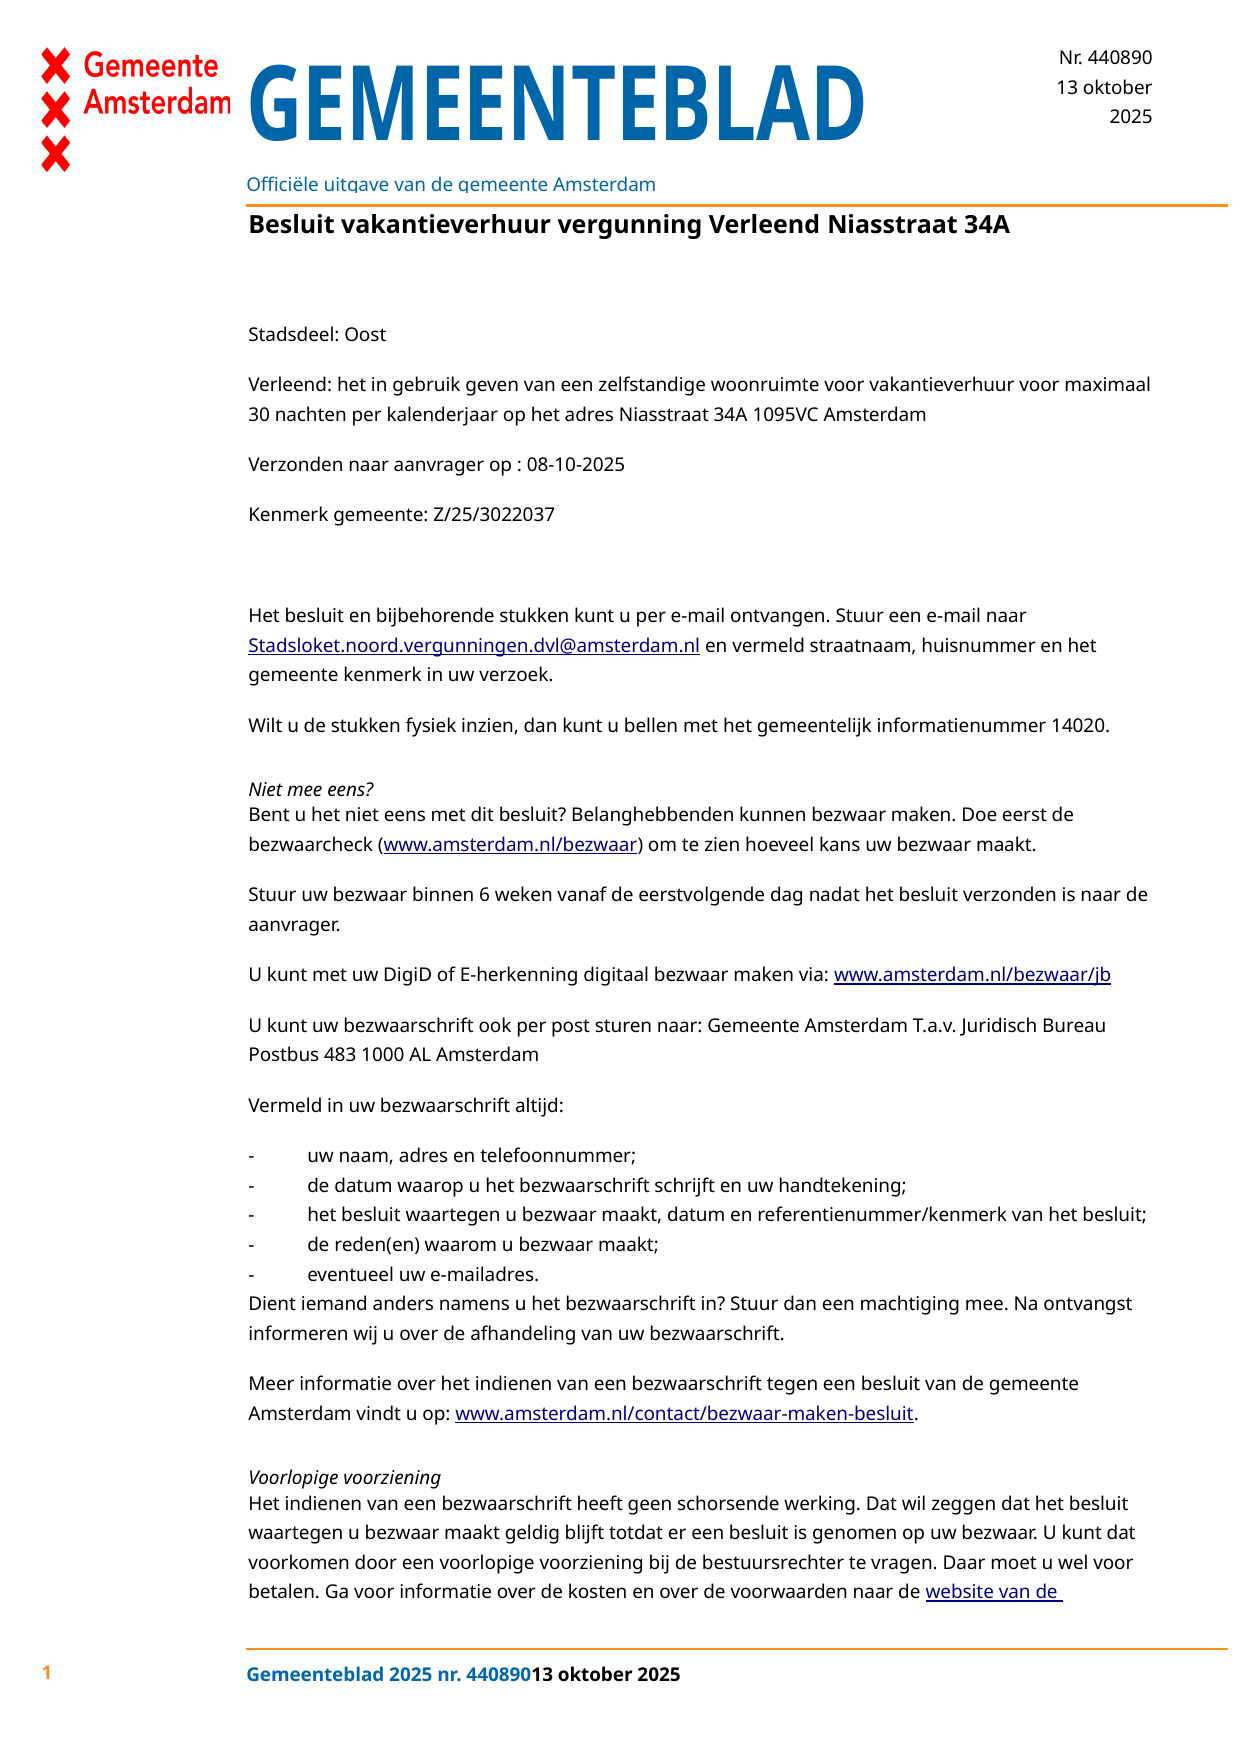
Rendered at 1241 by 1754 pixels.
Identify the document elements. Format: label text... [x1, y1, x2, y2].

text Voorlopige voorziening [248, 1464, 1152, 1490]
text Het indienen van een bezwaarschrift heeft geen schorsende werking. Dat wil zeggen dat het besluit waartegen u bezwaar maakt geldig blijft totdat er een besluit is genomen op uw bezwaar. U kunt dat voorkomen door een voorlopige voorziening bij de bestuursrechter te vragen. Daar moet u wel voor betalen. Ga voor informatie over de kosten en over de voorwaarden naar de website van de [248, 1490, 1152, 1604]
text Besluit vakantieverhuur vergunning Verleend Niasstraat 34A [248, 207, 1152, 241]
list de reden(en) waarom u bezwaar maakt; [248, 1231, 1152, 1257]
text Wilt u de stukken fysiek inzien, dan kunt u bellen met het gemeentelijk informatienummer 14020. [248, 712, 1152, 738]
text U kunt met uw DigiD of E-herkenning digitaal bezwaar maken via: www.amsterdam.nl/bezwaar/jb [248, 962, 1152, 987]
list de datum waarop u het bezwaarschrift schrijft en uw handtekening; [248, 1172, 1152, 1198]
picture [41, 47, 231, 172]
list uw naam, adres en telefoonnummer; [248, 1142, 1152, 1168]
text Stuur uw bezwaar binnen 6 weken vanaf de eerstvolgende dag nadat het besluit verzonden is naar de aanvrager. [248, 882, 1152, 937]
text Dient iemand anders namens u het bezwaarschrift in? Stuur dan een machtiging mee. Na ontvangst informeren wij u over de afhandeling van uw bezwaarschrift. [248, 1290, 1152, 1346]
text Verleend: het in gebruik geven van een zelfstandige woonruimte voor vakantieverhuur voor maximaal 30 nachten per kalenderjaar op het adres Niasstraat 34A 1095VC Amsterdam [248, 371, 1152, 426]
text U kunt uw bezwaarschrift ook per post sturen naar: Gemeente Amsterdam T.a.v. Juridisch Bureau Postbus 483 1000 AL Amsterdam [248, 1012, 1152, 1067]
text Stadsdeel: Oost [248, 321, 1152, 346]
text Het besluit en bijbehorende stukken kunt u per e-mail ontvangen. Stuur een e-mail naar Stadsloket.noord.vergunningen.dvl@amsterdam.nl en vermeld straatnaam, huisnummer en het gemeente kenmerk in uw verzoek. [248, 602, 1152, 687]
text Kenmerk gemeente: Z/25/3022037 [248, 502, 1152, 527]
text Vermeld in uw bezwaarschrift altijd: [248, 1092, 1152, 1118]
list het besluit waartegen u bezwaar maakt, datum en referentienummer/kenmerk van het besluit; [248, 1202, 1152, 1227]
text Niet mee eens? [248, 776, 1152, 802]
text Meer informatie over het indienen van een bezwaarschrift tegen een besluit van de gemeente Amsterdam vindt u op: www.amsterdam.nl/contact/bezwaar-maken-besluit. [248, 1370, 1152, 1426]
text Verzonden naar aanvrager op : 08-10-2025 [248, 451, 1152, 477]
list eventueel uw e-mailadres. [248, 1261, 1152, 1287]
text Bent u het niet eens met dit besluit? Belanghebbenden kunnen bezwaar maken. Doe eerst de bezwaarcheck (www.amsterdam.nl/bezwaar) om te zien hoeveel kans uw bezwaar maakt. [248, 802, 1152, 857]
